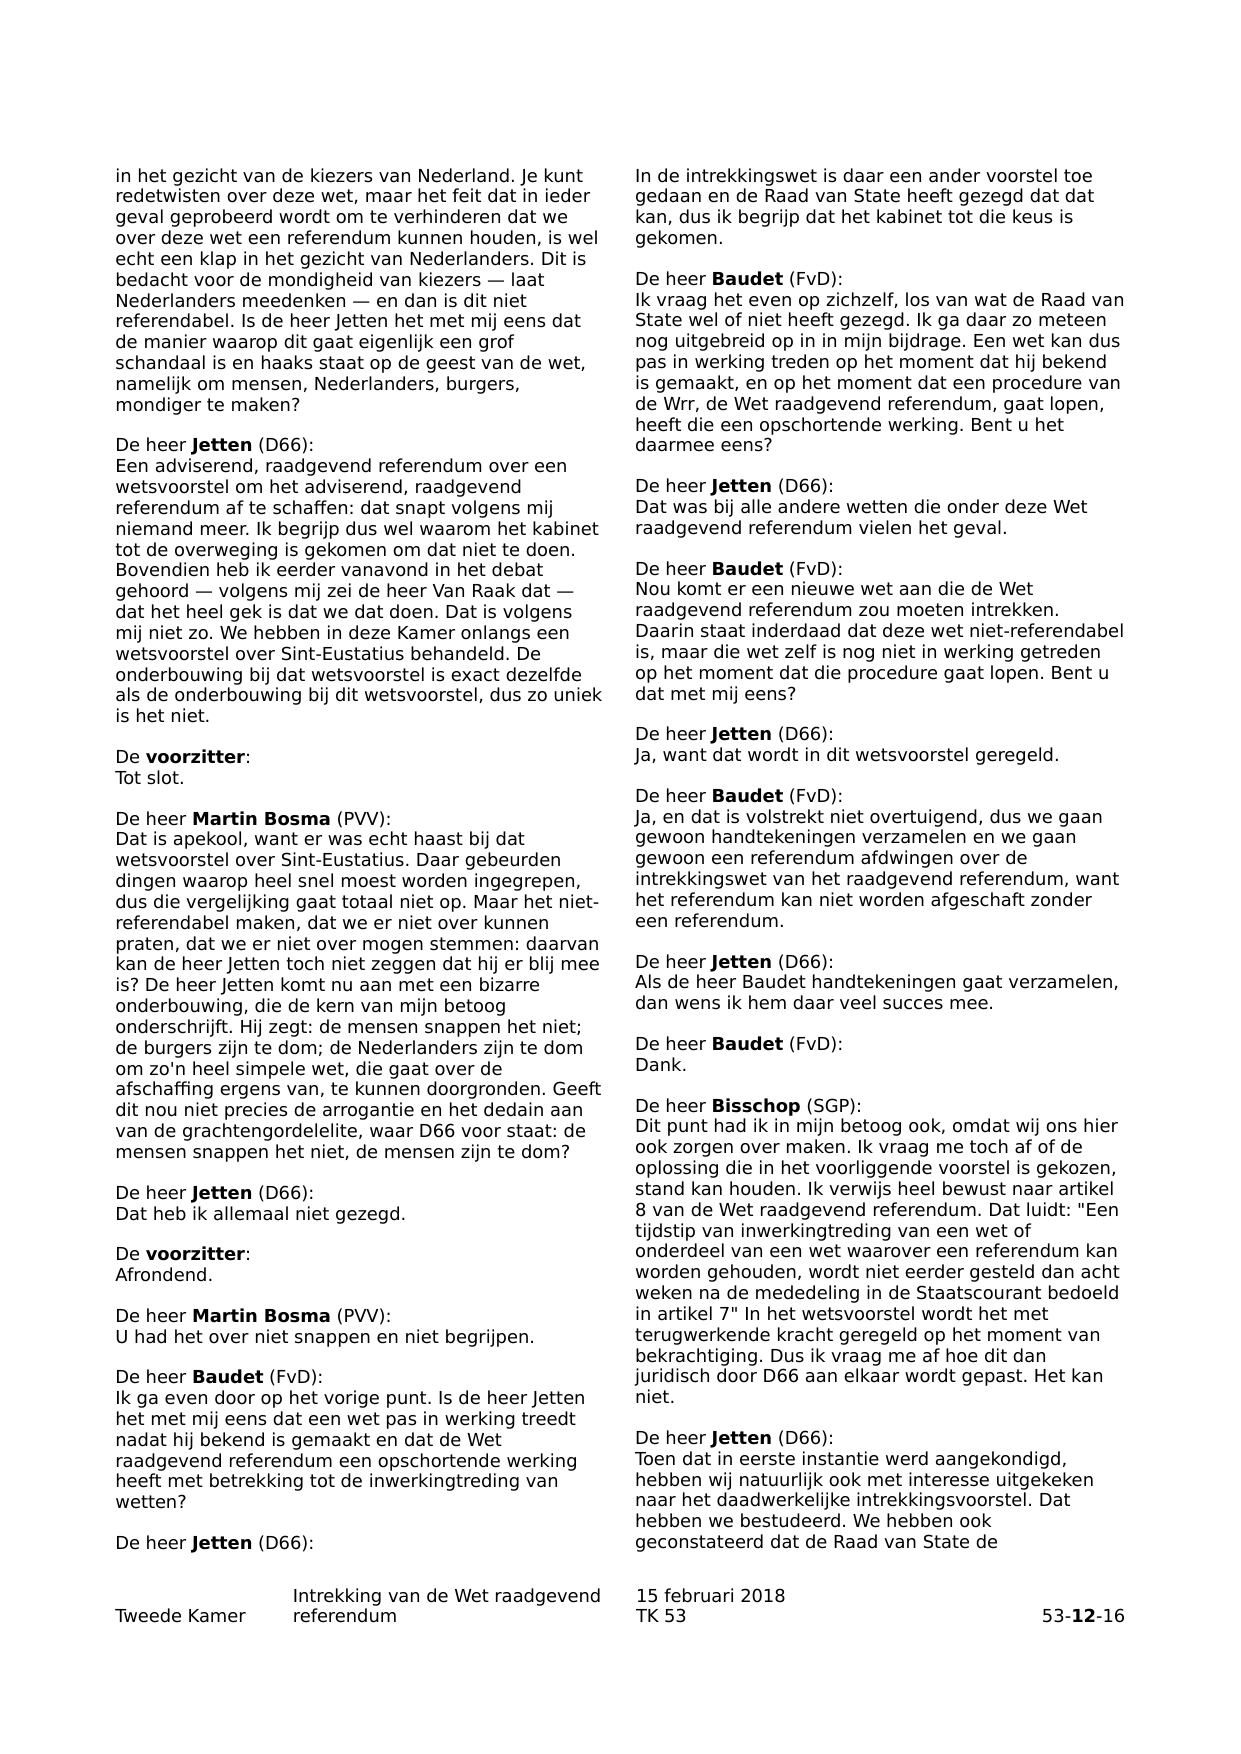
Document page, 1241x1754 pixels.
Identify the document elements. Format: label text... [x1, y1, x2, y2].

text De voorzitter: [115, 1244, 605, 1265]
text Dit punt had ik in mijn betoog ook, omdat wij ons hier ook zorgen over maken. Ik vraag me toch af of de oplossing die in het voorliggende voorstel is gekozen, stand kan houden. Ik verwijs heel bewust naar artikel 8 van de Wet raadgevend referendum. Dat luidt: "Een tijdstip van inwerkingtreding van een wet of onderdeel van een wet waarover een referendum kan worden gehouden, wordt niet eerder gesteld dan acht weken na de mededeling in de Staatscourant bedoeld in artikel 7" In het wetsvoorstel wordt het met terugwerkende kracht geregeld op het moment van bekrachtiging. Dus ik vraag me af hoe dit dan juridisch door D66 aan elkaar wordt gepast. Het kan niet. [635, 1116, 1125, 1408]
text Een adviserend, raadgevend referendum over een wetsvoorstel om het adviserend, raadgevend referendum af te schaffen: dat snapt volgens mij niemand meer. Ik begrijp dus wel waarom het kabinet tot de overweging is gekomen om dat niet te doen. Bovendien heb ik eerder vanavond in het debat gehoord — volgens mij zei de heer Van Raak dat — dat het heel gek is dat we dat doen. Dat is volgens mij niet zo. We hebben in deze Kamer onlangs een wetsvoorstel over Sint-Eustatius behandeld. De onderbouwing bij dat wetsvoorstel is exact dezelfde als de onderbouwing bij dit wetsvoorstel, dus zo uniek is het niet. [115, 456, 605, 727]
text De heer Jetten (D66): [635, 476, 1125, 497]
text Tot slot. [115, 768, 605, 788]
text Ik vraag het even op zichzelf, los van wat de Raad van State wel of niet heeft gezegd. Ik ga daar zo meteen nog uitgebreid op in in mijn bijdrage. Een wet kan dus pas in werking treden op het moment dat hij bekend is gemaakt, en op het moment dat een procedure van de Wrr, de Wet raadgevend referendum, gaat lopen, heeft die een opschortende werking. Bent u het daarmee eens? [635, 289, 1125, 456]
text Dank. [635, 1054, 1125, 1075]
text De heer Baudet (FvD): [115, 1367, 605, 1388]
text Toen dat in eerste instantie werd aangekondigd, hebben wij natuurlijk ook met interesse uitgekeken naar het daadwerkelijke intrekkingsvoorstel. Dat hebben we bestudeerd. We hebben ook geconstateerd dat de Raad van State de [635, 1448, 1125, 1553]
text De heer Bisschop (SGP): [635, 1095, 1125, 1116]
text Ja, want dat wordt in dit wetsvoorstel geregeld. [635, 745, 1125, 766]
text De heer Jetten (D66): [635, 1428, 1125, 1448]
text De heer Baudet (FvD): [635, 269, 1125, 289]
text De heer Baudet (FvD): [635, 1034, 1125, 1054]
text De heer Jetten (D66): [115, 1533, 605, 1554]
text U had het over niet snappen en niet begrijpen. [115, 1326, 605, 1347]
text Afrondend. [115, 1265, 605, 1286]
text In de intrekkingswet is daar een ander voorstel toe gedaan en de Raad van State heeft gezegd dat dat kan, dus ik begrijp dat het kabinet tot die keus is gekomen. [635, 165, 1125, 249]
text Dat heb ik allemaal niet gezegd. [115, 1203, 605, 1224]
text Nou komt er een nieuwe wet aan die de Wet raadgevend referendum zou moeten intrekken. Daarin staat inderdaad dat deze wet niet-referendabel is, maar die wet zelf is nog niet in werking getreden op het moment dat die procedure gaat lopen. Bent u dat met mij eens? [635, 579, 1125, 704]
text Als de heer Baudet handtekeningen gaat verzamelen, dan wens ik hem daar veel succes mee. [635, 972, 1125, 1014]
text De heer Martin Bosma (PVV): [115, 808, 605, 829]
text Dat was bij alle andere wetten die onder deze Wet raadgevend referendum vielen het geval. [635, 497, 1125, 538]
text Ik ga even door op het vorige punt. Is de heer Jetten het met mij eens dat een wet pas in werking treedt nadat hij bekend is gemaakt en dat de Wet raadgevend referendum een opschortende werking heeft met betrekking tot de inwerkingtreding van wetten? [115, 1388, 605, 1513]
text De heer Martin Bosma (PVV): [115, 1306, 605, 1326]
text Ja, en dat is volstrekt niet overtuigend, dus we gaan gewoon handtekeningen verzamelen en we gaan gewoon een referendum afdwingen over de intrekkingswet van het raadgevend referendum, want het referendum kan niet worden afgeschaft zonder een referendum. [635, 806, 1125, 931]
text De heer Jetten (D66): [635, 951, 1125, 972]
text De heer Jetten (D66): [115, 435, 605, 456]
text De heer Baudet (FvD): [635, 558, 1125, 579]
text Dat is apekool, want er was echt haast bij dat wetsvoorstel over Sint-Eustatius. Daar gebeurden dingen waarop heel snel moest worden ingegrepen, dus die vergelijking gaat totaal niet op. Maar het niet-referendabel maken, dat we er niet over kunnen praten, dat we er niet over mogen stemmen: daarvan kan de heer Jetten toch niet zeggen dat hij er blij mee is? De heer Jetten komt nu aan met een bizarre onderbouwing, die de kern van mijn betoog onderschrijft. Hij zegt: de mensen snappen het niet; de burgers zijn te dom; de Nederlanders zijn te dom om zo'n heel simpele wet, die gaat over de afschaffing ergens van, te kunnen doorgronden. Geeft dit nou niet precies de arrogantie en het dedain aan van de grachtengordelelite, waar D66 voor staat: de mensen snappen het niet, de mensen zijn te dom? [115, 829, 605, 1162]
text De voorzitter: [115, 747, 605, 768]
text De heer Baudet (FvD): [635, 786, 1125, 806]
text in het gezicht van de kiezers van Nederland. Je kunt redetwisten over deze wet, maar het feit dat in ieder geval geprobeerd wordt om te verhinderen dat we over deze wet een referendum kunnen houden, is wel echt een klap in het gezicht van Nederlanders. Dit is bedacht voor de mondigheid van kiezers — laat Nederlanders meedenken — en dan is dit niet referendabel. Is de heer Jetten het met mij eens dat de manier waarop dit gaat eigenlijk een grof schandaal is en haaks staat op de geest van de wet, namelijk om mensen, Nederlanders, burgers, mondiger te maken? [115, 165, 605, 415]
text De heer Jetten (D66): [115, 1182, 605, 1203]
text De heer Jetten (D66): [635, 724, 1125, 745]
